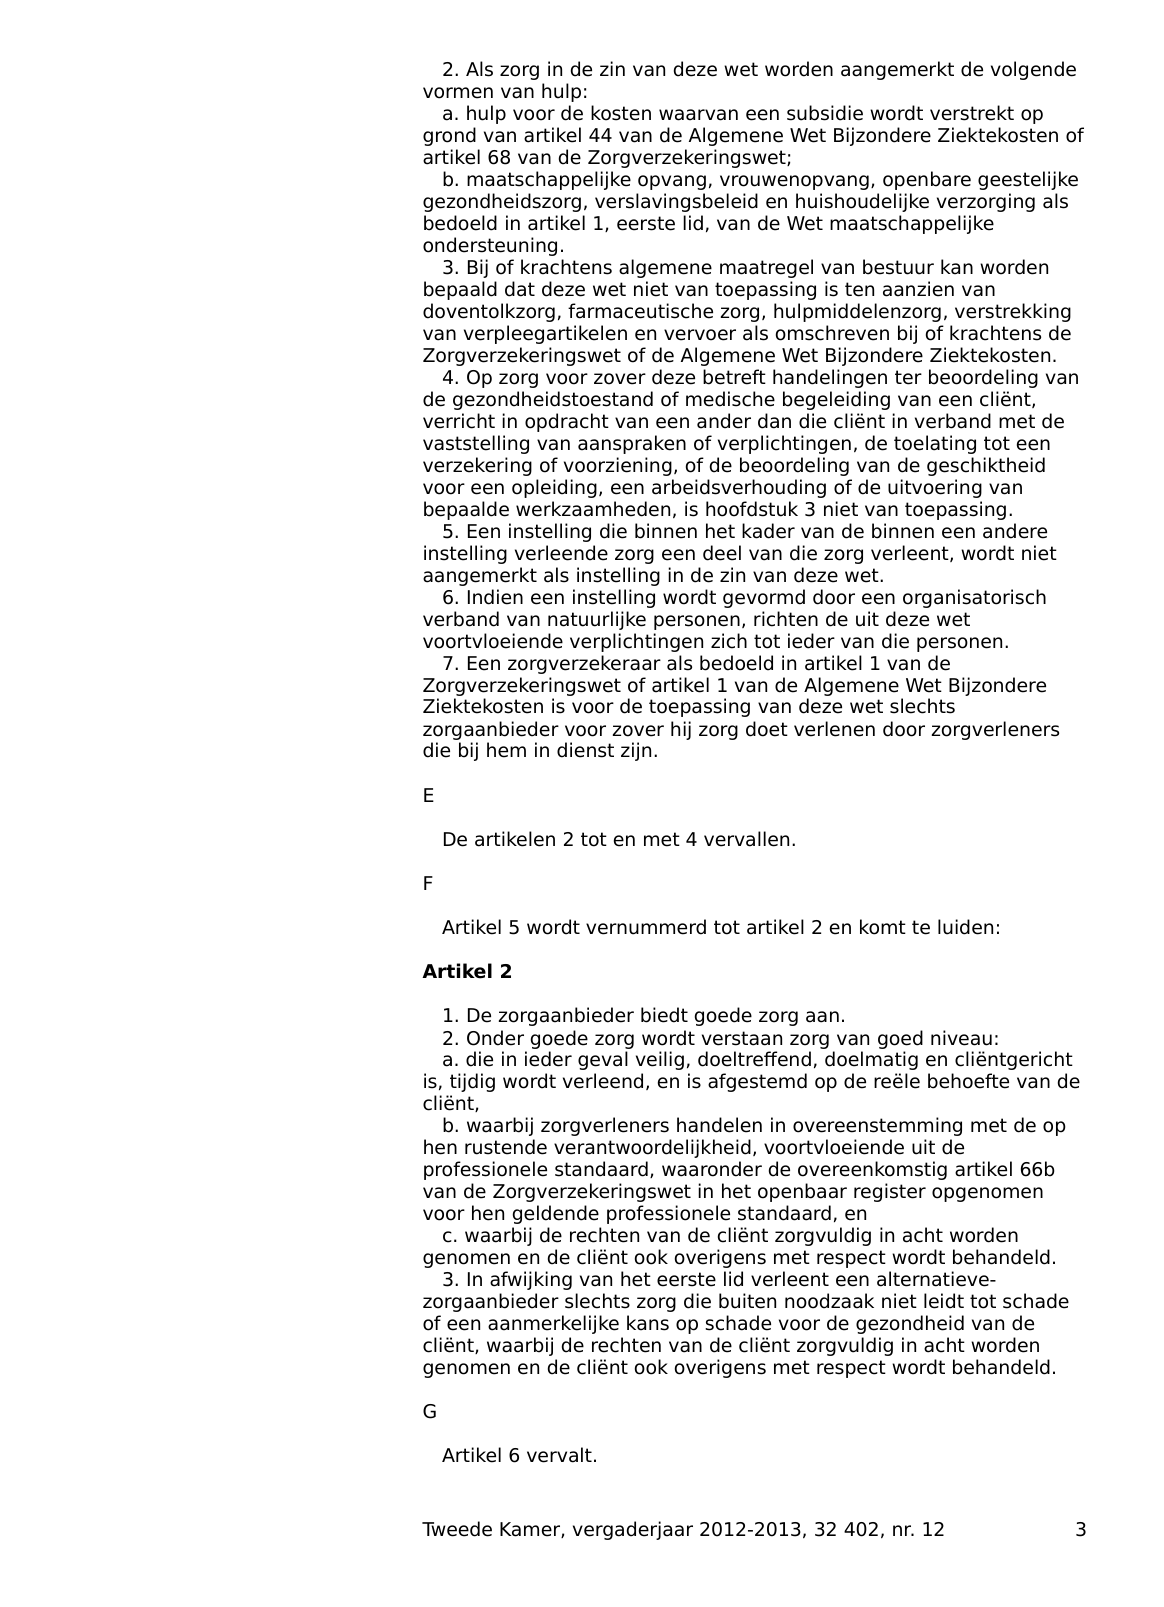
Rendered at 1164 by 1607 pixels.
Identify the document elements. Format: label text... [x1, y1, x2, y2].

text 7. Een zorgverzekeraar als bedoeld in artikel 1 van de Zorgverzekeringswet of artikel 1 van de Algemene Wet Bijzondere Ziektekosten is voor de toepassing van deze wet slechts zorgaanbieder voor zover hij zorg doet verlenen door zorgverleners die bij hem in dienst zijn. [422, 652, 1087, 762]
text 2. Als zorg in de zin van deze wet worden aangemerkt de volgende vormen van hulp: [422, 59, 1087, 103]
text 3. Bij of krachtens algemene maatregel van bestuur kan worden bepaald dat deze wet niet van toepassing is ten aanzien van doventolkzorg, farmaceutische zorg, hulpmiddelenzorg, verstrekking van verpleegartikelen en vervoer als omschreven bij of krachtens de Zorgverzekeringswet of de Algemene Wet Bijzondere Ziektekosten. [422, 257, 1087, 367]
text c. waarbij de rechten van de cliënt zorgvuldig in acht worden genomen en de cliënt ook overigens met respect wordt behandeld. [422, 1225, 1087, 1269]
text 6. Indien een instelling wordt gevormd door een organisatorisch verband van natuurlijke personen, richten de uit deze wet voortvloeiende verplichtingen zich tot ieder van die personen. [422, 587, 1087, 652]
subtitle G [422, 1401, 1087, 1423]
text De artikelen 2 tot en met 4 vervallen. [422, 829, 1087, 851]
text Artikel 6 vervalt. [422, 1445, 1087, 1467]
text Artikel 5 wordt vernummerd tot artikel 2 en komt te luiden: [422, 917, 1087, 939]
text 2. Onder goede zorg wordt verstaan zorg van goed niveau: [422, 1027, 1087, 1049]
text a. hulp voor de kosten waarvan een subsidie wordt verstrekt op grond van artikel 44 van de Algemene Wet Bijzondere Ziektekosten of artikel 68 van de Zorgverzekeringswet; [422, 103, 1087, 169]
subtitle E [422, 784, 1087, 807]
text 5. Een instelling die binnen het kader van de binnen een andere instelling verleende zorg een deel van die zorg verleent, wordt niet aangemerkt als instelling in de zin van deze wet. [422, 521, 1087, 587]
text b. waarbij zorgverleners handelen in overeenstemming met de op hen rustende verantwoordelijkheid, voortvloeiende uit de professionele standaard, waaronder de overeenkomstig artikel 66b van de Zorgverzekeringswet in het openbaar register opgenomen voor hen geldende professionele standaard, en [422, 1115, 1087, 1225]
text a. die in ieder geval veilig, doeltreffend, doelmatig en cliëntgericht is, tijdig wordt verleend, en is afgestemd op de reële behoefte van de cliënt, [422, 1049, 1087, 1115]
text 3. In afwijking van het eerste lid verleent een alternatieve-zorgaanbieder slechts zorg die buiten noodzaak niet leidt tot schade of een aanmerkelijke kans op schade voor de gezondheid van de cliënt, waarbij de rechten van de cliënt zorgvuldig in acht worden genomen en de cliënt ook overigens met respect wordt behandeld. [422, 1269, 1087, 1379]
text b. maatschappelijke opvang, vrouwenopvang, openbare geestelijke gezondheidszorg, verslavingsbeleid en huishoudelijke verzorging als bedoeld in artikel 1, eerste lid, van de Wet maatschappelijke ondersteuning. [422, 169, 1087, 257]
text 4. Op zorg voor zover deze betreft handelingen ter beoordeling van de gezondheidstoestand of medische begeleiding van een cliënt, verricht in opdracht van een ander dan die cliënt in verband met de vaststelling van aanspraken of verplichtingen, de toelating tot een verzekering of voorziening, of de beoordeling van de geschiktheid voor een opleiding, een arbeidsverhouding of de uitvoering van bepaalde werkzaamheden, is hoofdstuk 3 niet van toepassing. [422, 367, 1087, 521]
subtitle Artikel 2 [422, 961, 1087, 983]
subtitle F [422, 873, 1087, 895]
text 1. De zorgaanbieder biedt goede zorg aan. [422, 1005, 1087, 1027]
